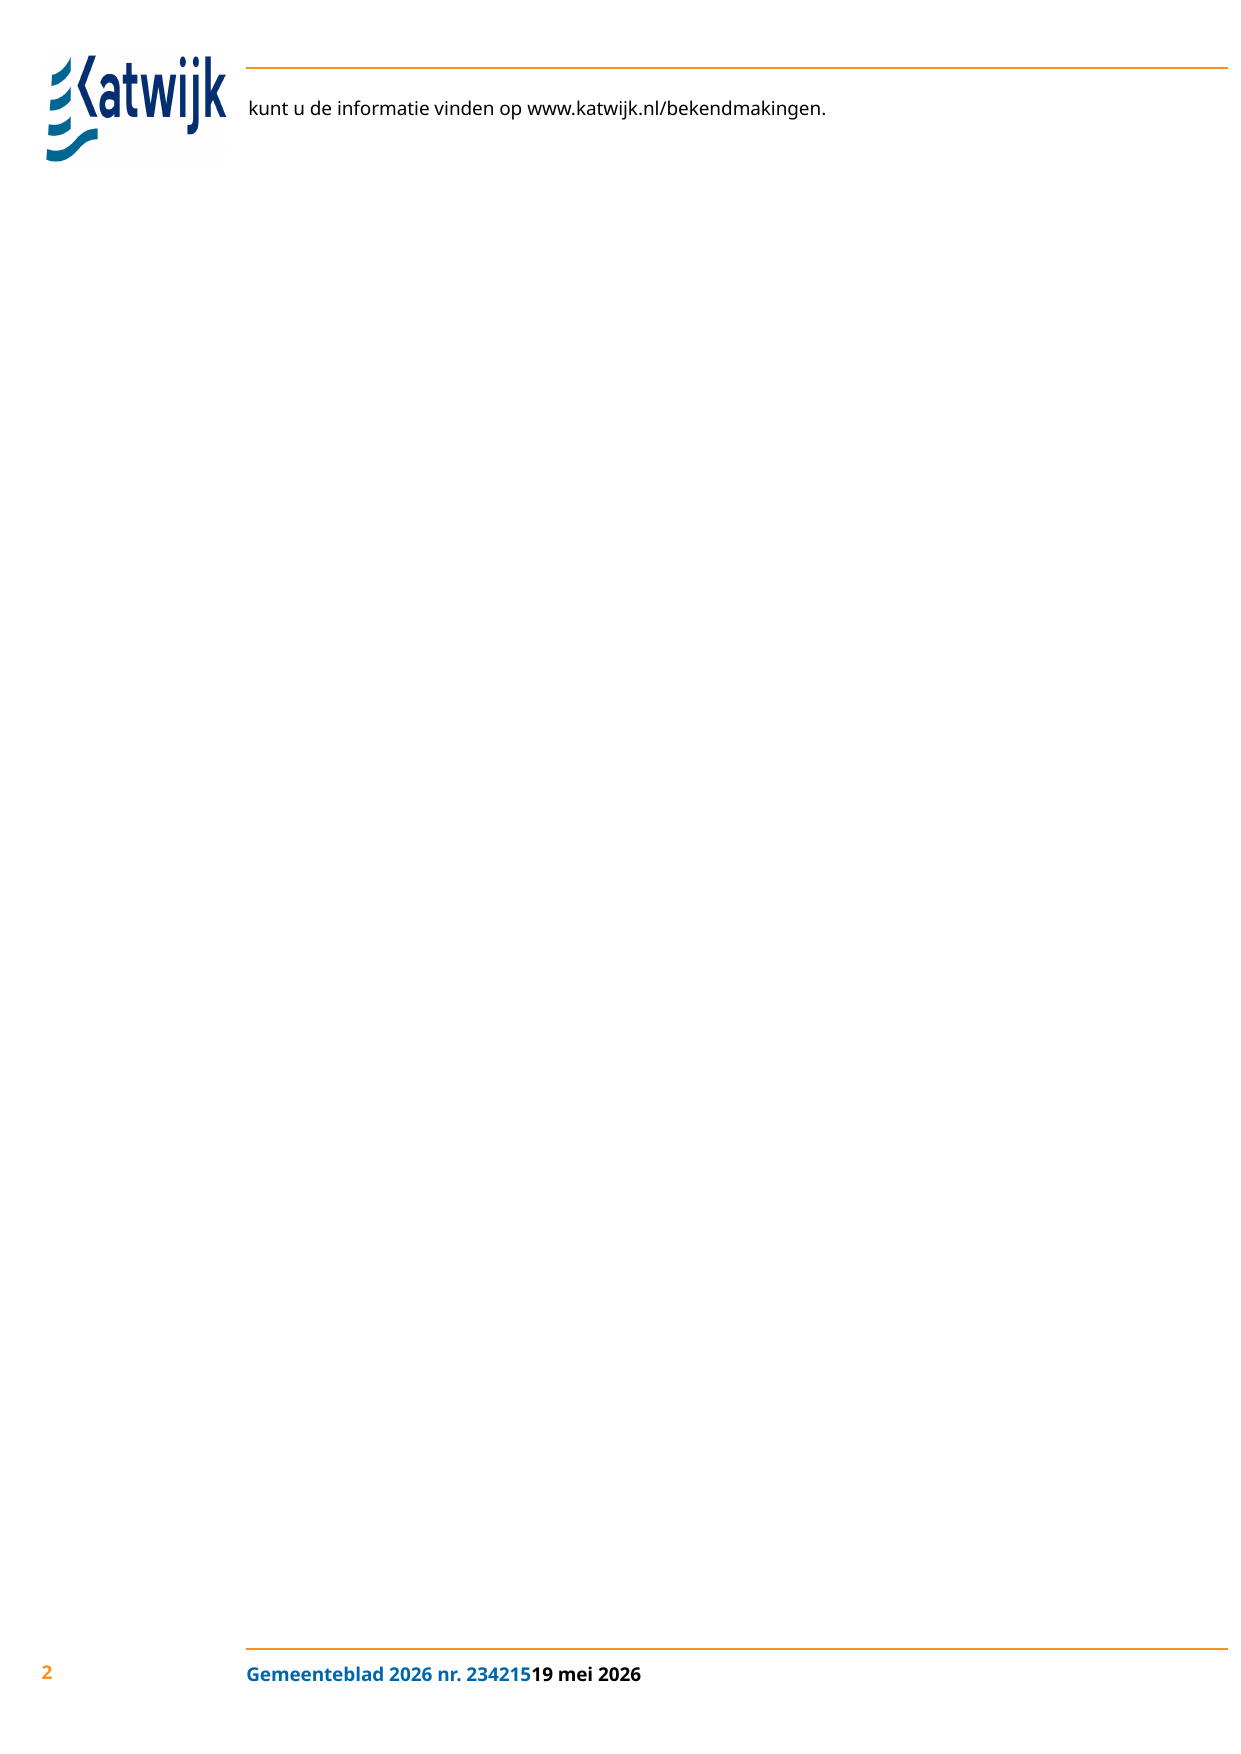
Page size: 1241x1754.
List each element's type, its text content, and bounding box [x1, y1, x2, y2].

picture [41, 47, 231, 172]
text kunt u de informatie vinden op www.katwijk.nl/bekendmakingen. [248, 95, 1152, 121]
